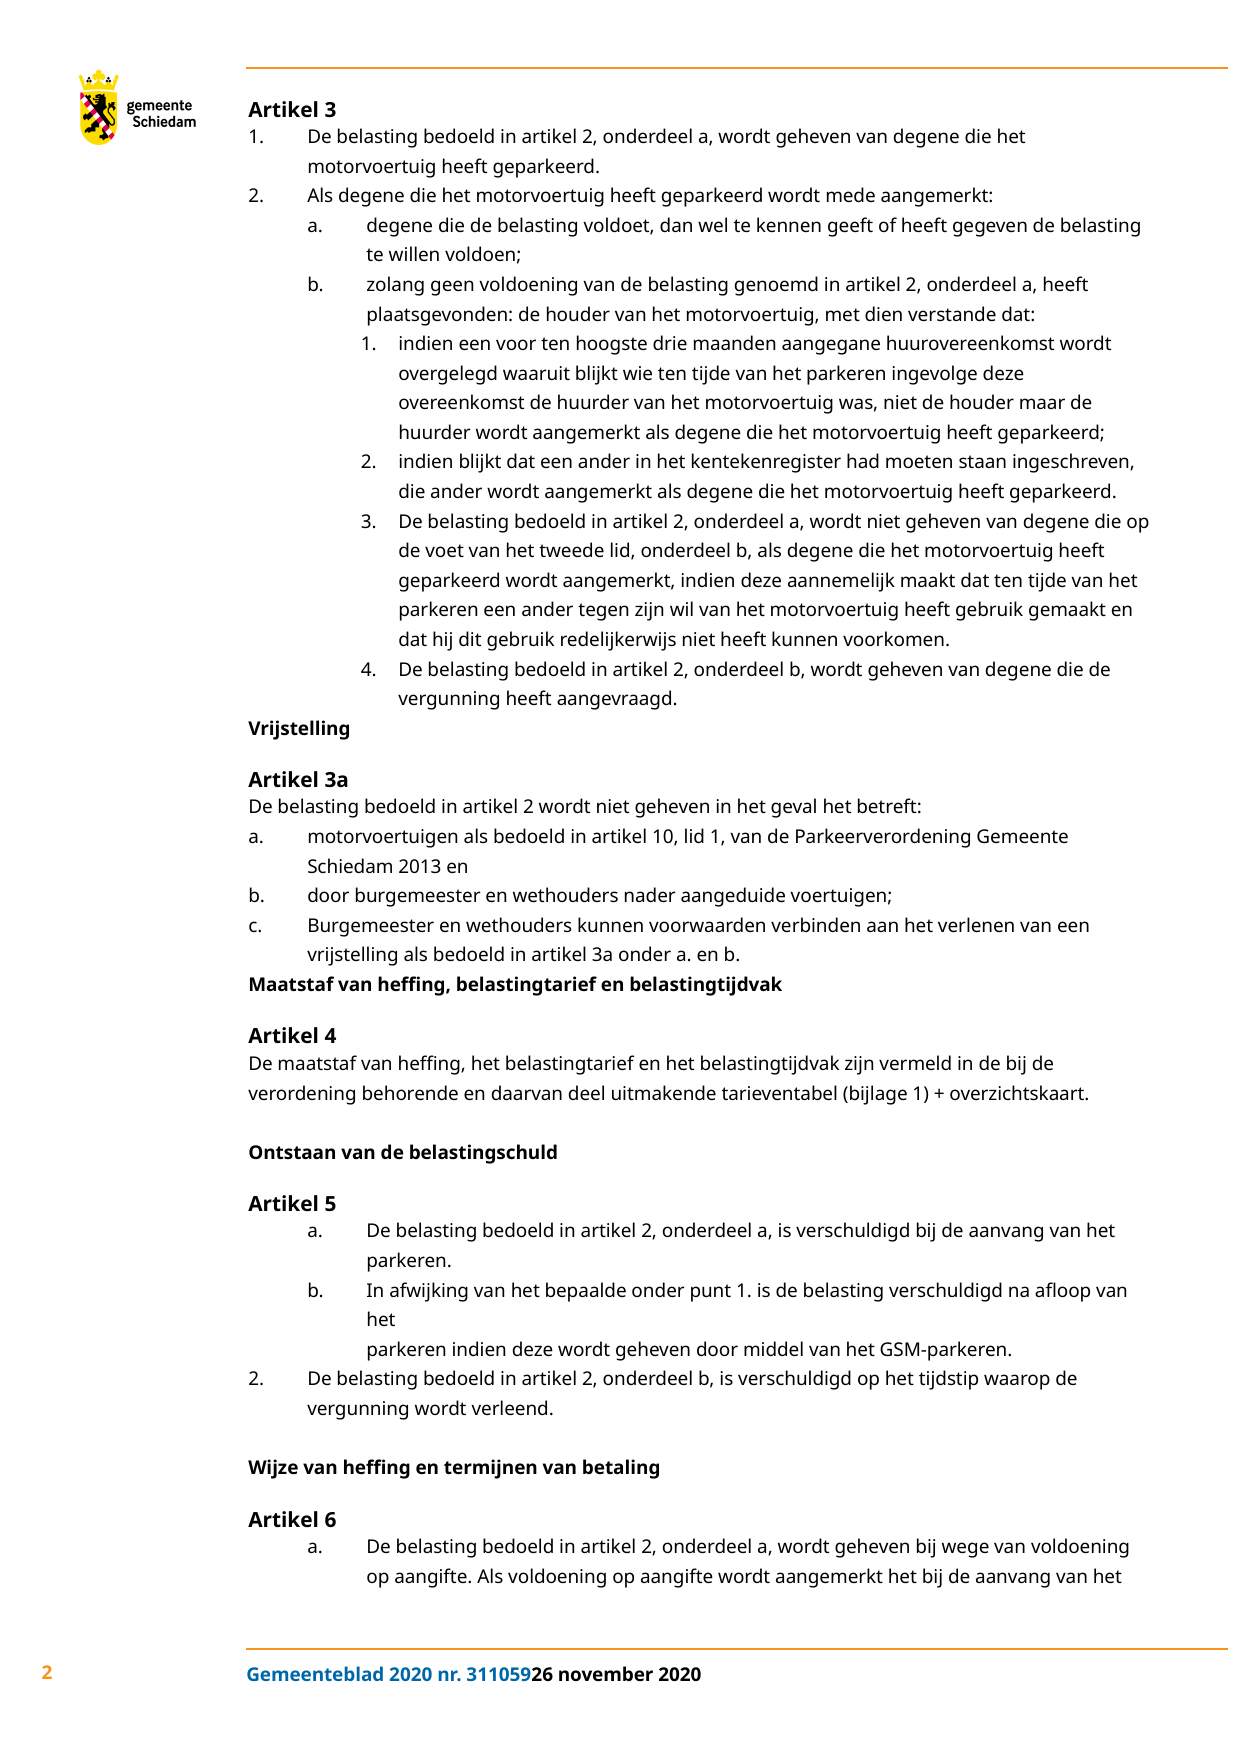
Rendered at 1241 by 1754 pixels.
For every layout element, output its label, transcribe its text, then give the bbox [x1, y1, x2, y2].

text De belasting bedoeld in artikel 2 wordt niet geheven in het geval het betreft: [248, 794, 1152, 819]
text Vrijstelling [248, 715, 1152, 741]
text Artikel 4 [248, 1022, 1152, 1050]
text Artikel 5 [248, 1189, 1152, 1218]
text Wijze van heffing en termijnen van betaling [248, 1454, 1152, 1480]
list De belasting bedoeld in artikel 2, onderdeel a, is verschuldigd bij de aanvang van het [307, 1218, 1152, 1243]
list vergunning wordt verleend. [248, 1395, 1152, 1421]
list Burgemeester en wethouders kunnen voorwaarden verbinden aan het verlenen van een vrijstelling als bedoeld in artikel 3a onder a. en b. [248, 912, 1152, 967]
list In afwijking van het bepaalde onder punt 1. is de belasting verschuldigd na afloop van het [307, 1277, 1152, 1332]
list degene die de belasting voldoet, dan wel te kennen geeft of heeft gegeven de belasting te willen voldoen; [307, 212, 1152, 267]
list zolang geen voldoening van de belasting genoemd in artikel 2, onderdeel a, heeft plaatsgevonden: de houder van het motorvoertuig, met dien verstande dat: [307, 271, 1152, 326]
text De maatstaf van heffing, het belastingtarief en het belastingtijdvak zijn vermeld in de bij de verordening behorende en daarvan deel uitmakende tarieventabel (bijlage 1) + overzichtskaart. [248, 1050, 1152, 1105]
list indien een voor ten hoogste drie maanden aangegane huurovereenkomst wordt overgelegd waaruit blijkt wie ten tijde van het parkeren ingevolge deze overeenkomst de huurder van het motorvoertuig was, niet de houder maar de huurder wordt aangemerkt als degene die het motorvoertuig heeft geparkeerd; [361, 330, 1152, 445]
list parkeren. [307, 1247, 1152, 1273]
list De belasting bedoeld in artikel 2, onderdeel a, wordt niet geheven van degene die op de voet van het tweede lid, onderdeel b, als degene die het motorvoertuig heeft geparkeerd wordt aangemerkt, indien deze aannemelijk maakt dat ten tijde van het parkeren een ander tegen zijn wil van het motorvoertuig heeft gebruik gemaakt en dat hij dit gebruik redelijkerwijs niet heeft kunnen voorkomen. [361, 508, 1152, 652]
text Artikel 3a [248, 765, 1152, 794]
list door burgemeester en wethouders nader aangeduide voertuigen; [248, 882, 1152, 908]
list Als degene die het motorvoertuig heeft geparkeerd wordt mede aangemerkt: [248, 182, 1152, 208]
list motorvoertuigen als bedoeld in artikel 10, lid 1, van de Parkeerverordening Gemeente Schiedam 2013 en [248, 823, 1152, 879]
text Artikel 6 [248, 1505, 1152, 1533]
list De belasting bedoeld in artikel 2, onderdeel b, is verschuldigd op het tijdstip waarop de [248, 1366, 1152, 1391]
text Artikel 3 [248, 95, 1152, 123]
picture [41, 47, 231, 172]
text Maatstaf van heffing, belastingtarief en belastingtijdvak [248, 971, 1152, 997]
list De belasting bedoeld in artikel 2, onderdeel a, wordt geheven bij wege van voldoening op aangifte. Als voldoening op aangifte wordt aangemerkt het bij de aanvang van het [307, 1533, 1152, 1588]
list indien blijkt dat een ander in het kentekenregister had moeten staan ingeschreven, die ander wordt aangemerkt als degene die het motorvoertuig heeft geparkeerd. [361, 449, 1152, 504]
list De belasting bedoeld in artikel 2, onderdeel a, wordt geheven van degene die het motorvoertuig heeft geparkeerd. [248, 123, 1152, 178]
list De belasting bedoeld in artikel 2, onderdeel b, wordt geheven van degene die de vergunning heeft aangevraagd. [361, 656, 1152, 711]
text Ontstaan van de belastingschuld [248, 1139, 1152, 1164]
list parkeren indien deze wordt geheven door middel van het GSM-parkeren. [307, 1336, 1152, 1362]
